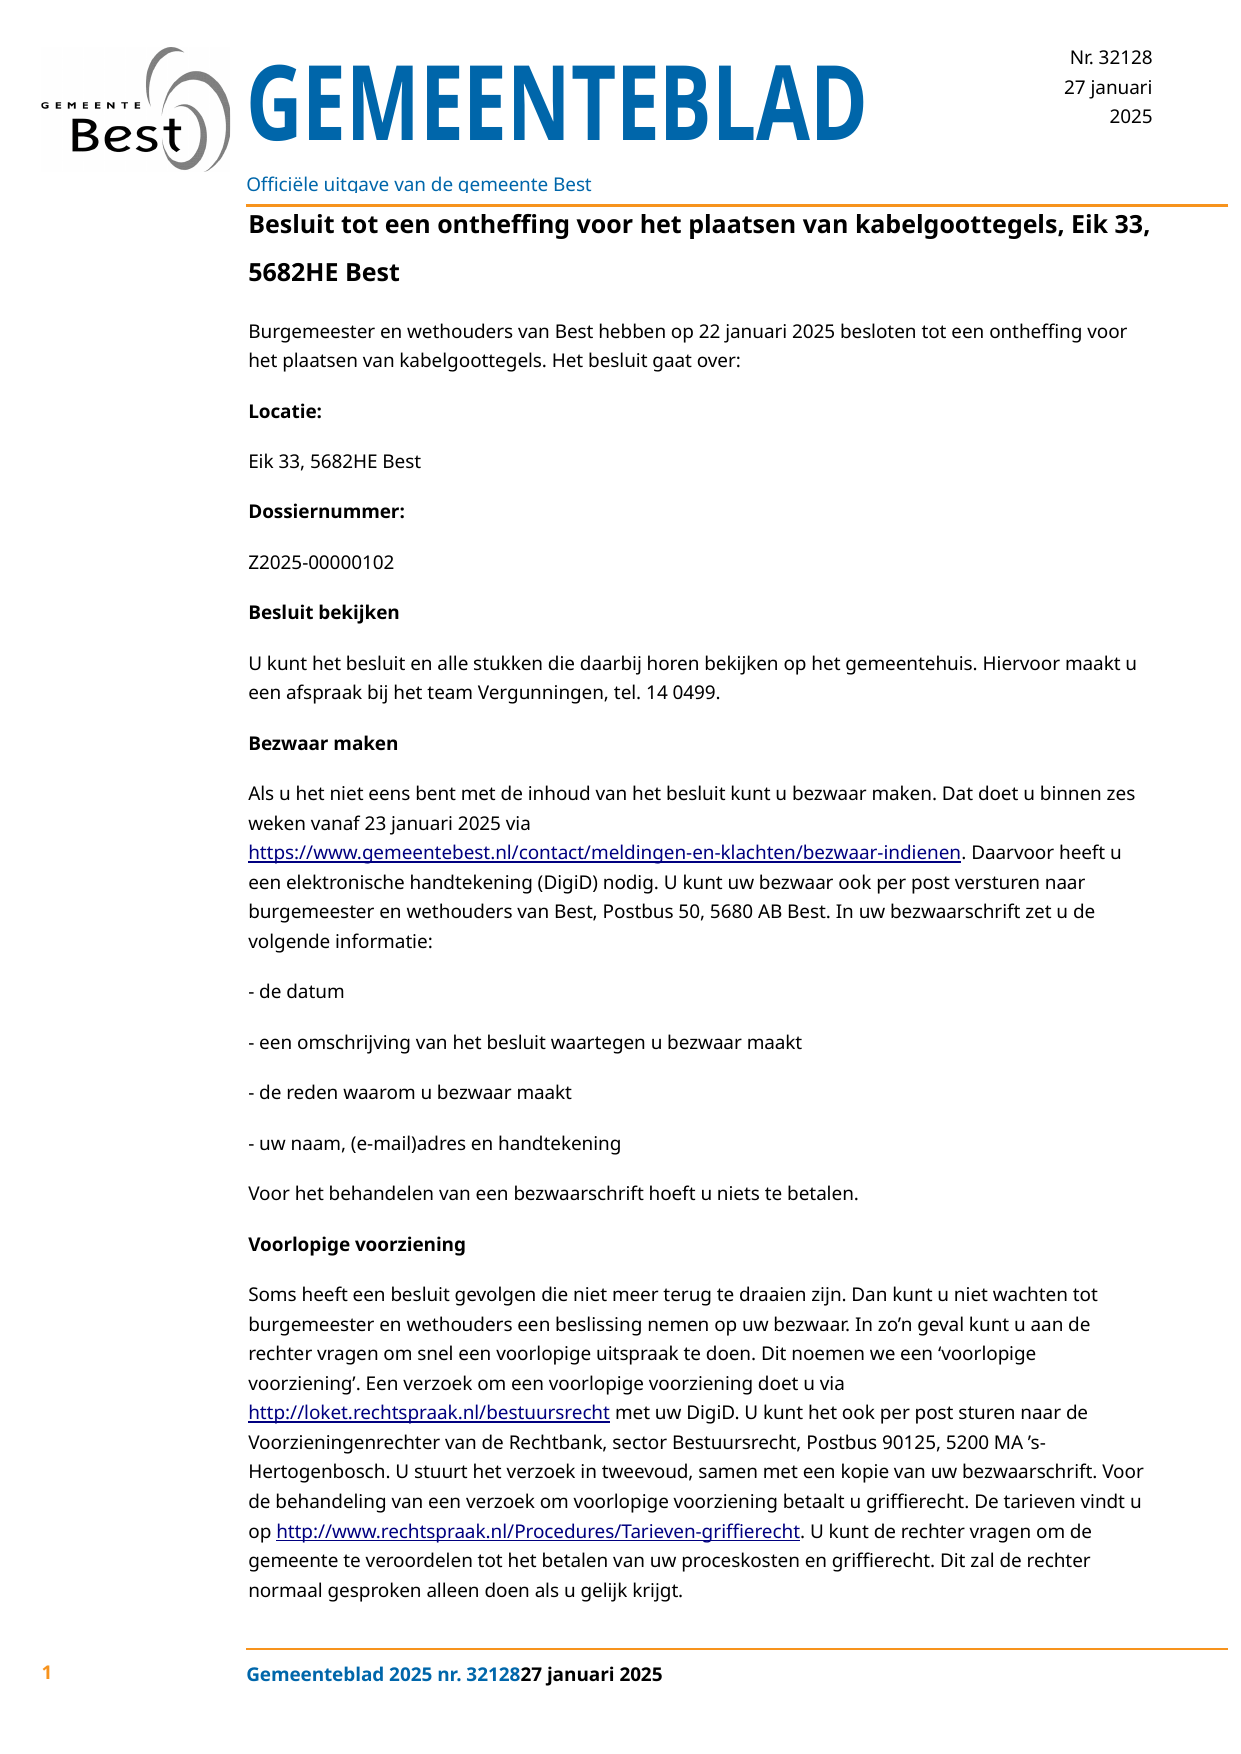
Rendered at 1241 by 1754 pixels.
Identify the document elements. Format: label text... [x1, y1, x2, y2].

text Z2025-00000102 [248, 549, 1152, 575]
text Besluit tot een ontheffing voor het plaatsen van kabelgoottegels, Eik 33, 5682HE Best [248, 207, 1152, 288]
text Voorlopige voorziening [248, 1231, 1152, 1257]
picture [41, 47, 231, 172]
text Soms heeft een besluit gevolgen die niet meer terug te draaien zijn. Dan kunt u niet wachten tot burgemeester en wethouders een beslissing nemen op uw bezwaar. In zo’n geval kunt u aan de rechter vragen om snel een voorlopige uitspraak te doen. Dit noemen we een ‘voorlopige voorziening’. Een verzoek om een voorlopige voorziening doet u via http://loket.rechtspraak.nl/bestuursrecht met uw DigiD. U kunt het ook per post sturen naar de Voorzieningenrechter van de Rechtbank, sector Bestuursrecht, Postbus 90125, 5200 MA ’s-Hertogenbosch. U stuurt het verzoek in tweevoud, samen met een kopie van uw bezwaarschrift. Voor de behandeling van een verzoek om voorlopige voorziening betaalt u griffierecht. De tarieven vindt u op http://www.rechtspraak.nl/Procedures/Tarieven-griffierecht. U kunt de rechter vragen om de gemeente te veroordelen tot het betalen van uw proceskosten en griffierecht. Dit zal de rechter normaal gesproken alleen doen als u gelijk krijgt. [248, 1281, 1152, 1603]
text Als u het niet eens bent met de inhoud van het besluit kunt u bezwaar maken. Dat doet u binnen zes weken vanaf 23 januari 2025 via https://www.gemeentebest.nl/contact/meldingen-en-klachten/bezwaar-indienen. Daarvoor heeft u een elektronische handtekening (DigiD) nodig. U kunt uw bezwaar ook per post versturen naar burgemeester en wethouders van Best, Postbus 50, 5680 AB Best. In uw bezwaarschrift zet u de volgende informatie: [248, 780, 1152, 954]
text Besluit bekijken [248, 599, 1152, 625]
text - de reden waarom u bezwaar maakt [248, 1079, 1152, 1105]
text Burgemeester en wethouders van Best hebben op 22 januari 2025 besloten tot een ontheffing voor het plaatsen van kabelgoottegels. Het besluit gaat over: [248, 318, 1152, 373]
text Eik 33, 5682HE Best [248, 448, 1152, 474]
text U kunt het besluit en alle stukken die daarbij horen bekijken op het gemeentehuis. Hiervoor maakt u een afspraak bij het team Vergunningen, tel. 14 0499. [248, 650, 1152, 705]
text - de datum [248, 979, 1152, 1004]
text Bezwaar maken [248, 730, 1152, 756]
text Locatie: [248, 398, 1152, 424]
text - uw naam, (e-mail)adres en handtekening [248, 1130, 1152, 1156]
text Voor het behandelen van een bezwaarschrift hoeft u niets te betalen. [248, 1180, 1152, 1206]
text Dossiernummer: [248, 499, 1152, 524]
text - een omschrijving van het besluit waartegen u bezwaar maakt [248, 1029, 1152, 1055]
